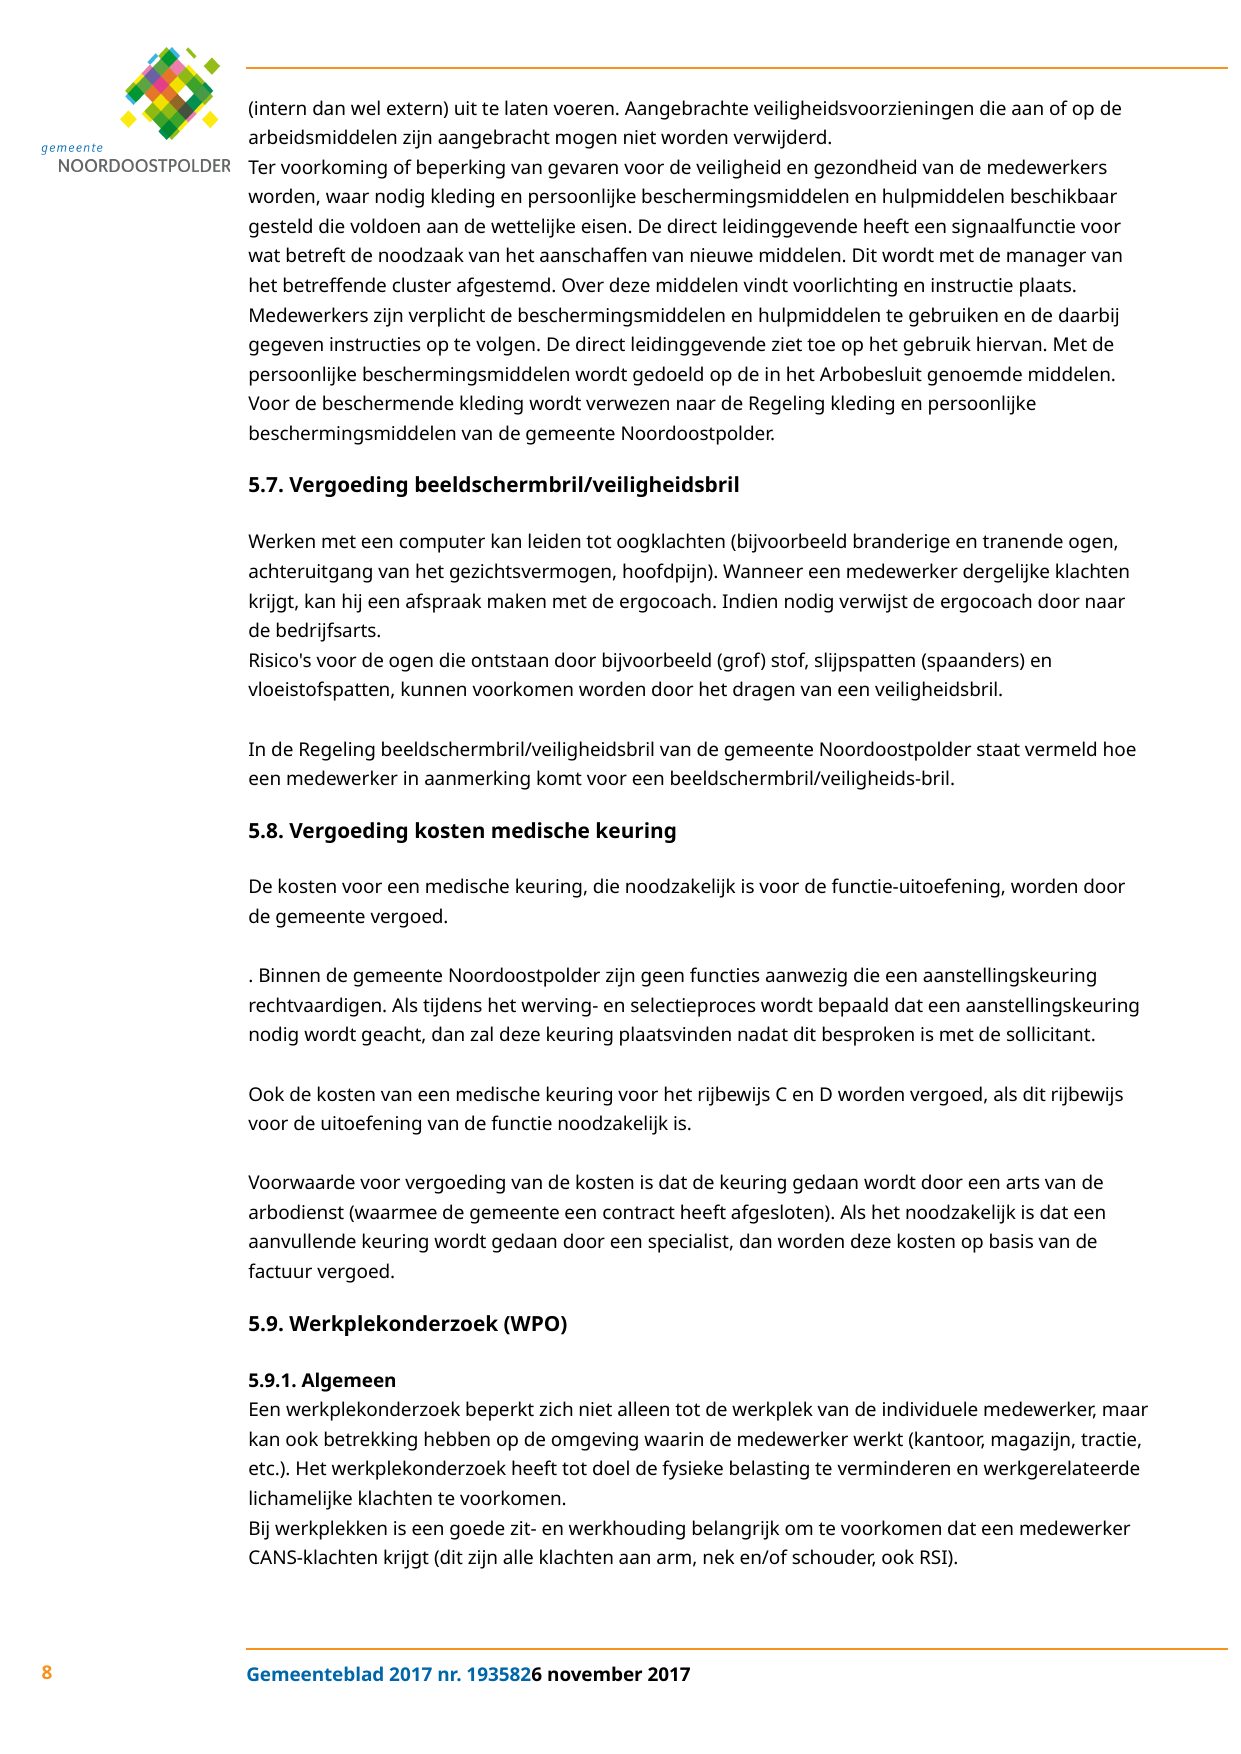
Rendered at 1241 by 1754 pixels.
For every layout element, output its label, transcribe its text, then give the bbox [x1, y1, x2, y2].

text (intern dan wel extern) uit te laten voeren. Aangebrachte veiligheidsvoorzieningen die aan of op de arbeidsmiddelen zijn aangebracht mogen niet worden verwijderd. [248, 95, 1152, 150]
picture [41, 47, 231, 172]
text Ook de kosten van een medische keuring voor het rijbewijs C en D worden vergoed, als dit rijbewijs voor de uitoefening van de functie noodzakelijk is. [248, 1081, 1152, 1136]
text In de Regeling beeldschermbril/veiligheidsbril van de gemeente Noordoostpolder staat vermeld hoe een medewerker in aanmerking komt voor een beeldschermbril/veiligheids-bril. [248, 736, 1152, 791]
text 5.9.1. Algemeen [248, 1367, 1152, 1392]
text Medewerkers zijn verplicht de beschermingsmiddelen en hulpmiddelen te gebruiken en de daarbij gegeven instructies op te volgen. De direct leidinggevende ziet toe op het gebruik hiervan. Met de persoonlijke beschermingsmiddelen wordt gedoeld op de in het Arbobesluit genoemde middelen. Voor de beschermende kleding wordt verwezen naar de Regeling kleding en persoonlijke beschermingsmiddelen van de gemeente Noordoostpolder. [248, 302, 1152, 446]
text Een werkplekonderzoek beperkt zich niet alleen tot de werkplek van de individuele medewerker, maar kan ook betrekking hebben op de omgeving waarin de medewerker werkt (kantoor, magazijn, tractie, etc.). Het werkplekonderzoek heeft tot doel de fysieke belasting te verminderen en werkgerelateerde lichamelijke klachten te voorkomen. [248, 1396, 1152, 1511]
text 5.8. Vergoeding kosten medische keuring [248, 816, 1152, 844]
text Bij werkplekken is een goede zit- en werkhouding belangrijk om te voorkomen dat een medewerker CANS-klachten krijgt (dit zijn alle klachten aan arm, nek en/of schouder, ook RSI). [248, 1515, 1152, 1570]
text . Binnen de gemeente Noordoostpolder zijn geen functies aanwezig die een aanstellingskeuring rechtvaardigen. Als tijdens het werving- en selectieproces wordt bepaald dat een aanstellingskeuring nodig wordt geacht, dan zal deze keuring plaatsvinden nadat dit besproken is met de sollicitant. [248, 962, 1152, 1047]
text 5.7. Vergoeding beeldschermbril/veiligheidsbril [248, 471, 1152, 499]
text Risico's voor de ogen die ontstaan door bijvoorbeeld (grof) stof, slijpspatten (spaanders) en vloeistofspatten, kunnen voorkomen worden door het dragen van een veiligheidsbril. [248, 647, 1152, 702]
text Ter voorkoming of beperking van gevaren voor de veiligheid en gezondheid van de medewerkers worden, waar nodig kleding en persoonlijke beschermingsmiddelen en hulpmiddelen beschikbaar gesteld die voldoen aan de wettelijke eisen. De direct leidinggevende heeft een signaalfunctie voor wat betreft de noodzaak van het aanschaffen van nieuwe middelen. Dit wordt met de manager van het betreffende cluster afgestemd. Over deze middelen vindt voorlichting en instructie plaats. [248, 154, 1152, 298]
text 5.9. Werkplekonderzoek (WPO) [248, 1309, 1152, 1337]
text Voorwaarde voor vergoeding van de kosten is dat de keuring gedaan wordt door een arts van de arbodienst (waarmee de gemeente een contract heeft afgesloten). Als het noodzakelijk is dat een aanvullende keuring wordt gedaan door een specialist, dan worden deze kosten op basis van de factuur vergoed. [248, 1169, 1152, 1284]
text Werken met een computer kan leiden tot oogklachten (bijvoorbeeld branderige en tranende ogen, achteruitgang van het gezichtsvermogen, hoofdpijn). Wanneer een medewerker dergelijke klachten krijgt, kan hij een afspraak maken met de ergocoach. Indien nodig verwijst de ergocoach door naar de bedrijfsarts. [248, 529, 1152, 643]
text De kosten voor een medische keuring, die noodzakelijk is voor de functie-uitoefening, worden door de gemeente vergoed. [248, 874, 1152, 929]
